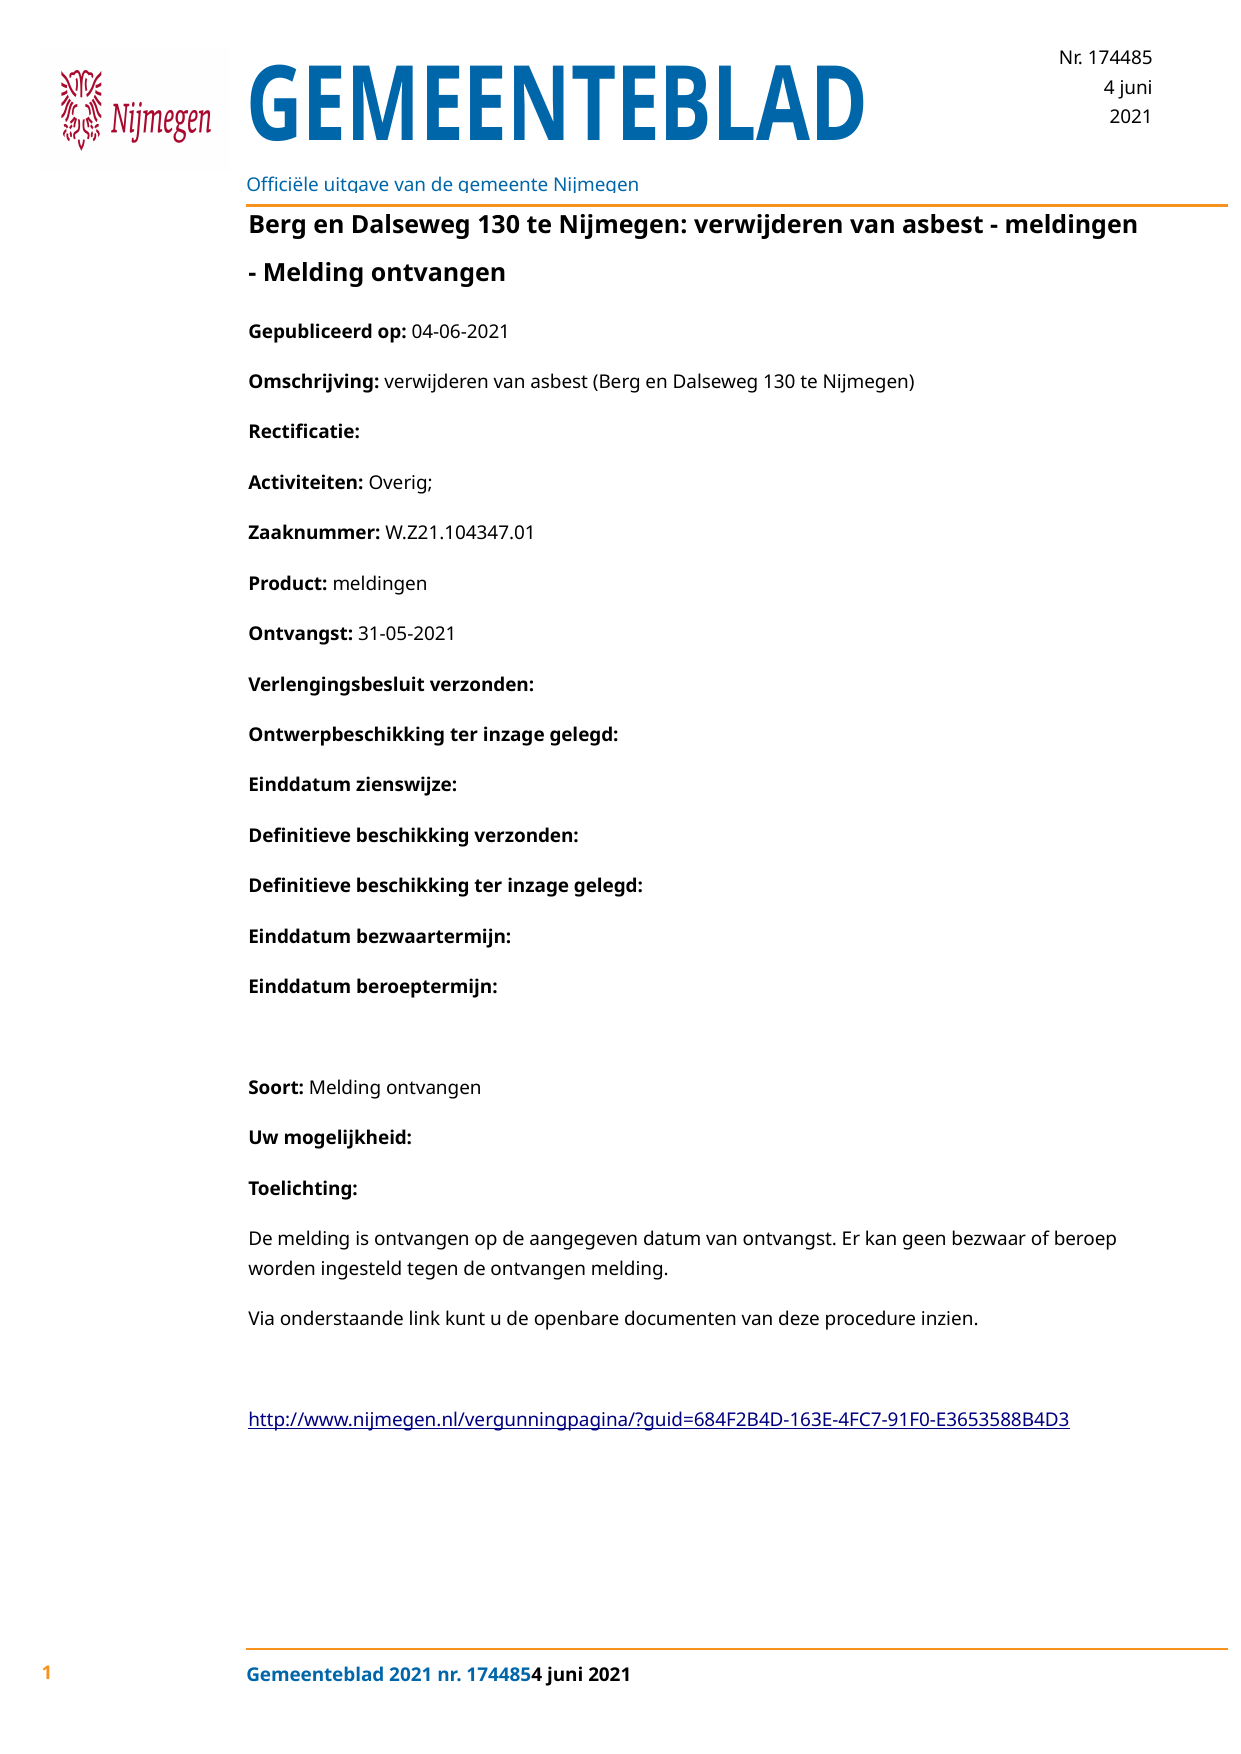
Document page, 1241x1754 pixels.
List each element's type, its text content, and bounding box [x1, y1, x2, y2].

text Soort: Melding ontvangen [248, 1074, 1152, 1100]
text Ontwerpbeschikking ter inzage gelegd: [248, 721, 1152, 747]
text Verlengingsbesluit verzonden: [248, 671, 1152, 697]
text Activiteiten: Overig; [248, 469, 1152, 495]
text De melding is ontvangen op de aangegeven datum van ontvangst. Er kan geen bezwaar of beroep worden ingesteld tegen de ontvangen melding. [248, 1225, 1152, 1281]
text Definitieve beschikking ter inzage gelegd: [248, 872, 1152, 898]
text Via onderstaande link kunt u de openbare documenten van deze procedure inzien. [248, 1305, 1152, 1331]
text Gepubliceerd op: 04-06-2021 [248, 318, 1152, 344]
text http://www.nijmegen.nl/vergunningpagina/?guid=684F2B4D-163E-4FC7-91F0-E3653588B4D3 [248, 1406, 1152, 1432]
text Rectificatie: [248, 419, 1152, 444]
text Einddatum bezwaartermijn: [248, 923, 1152, 949]
text Definitieve beschikking verzonden: [248, 822, 1152, 848]
picture [41, 47, 231, 172]
text Ontvangst: 31-05-2021 [248, 620, 1152, 646]
text Zaaknummer: W.Z21.104347.01 [248, 519, 1152, 545]
text Berg en Dalseweg 130 te Nijmegen: verwijderen van asbest - meldingen - Melding ontvangen [248, 207, 1152, 288]
text Einddatum zienswijze: [248, 772, 1152, 797]
text Product: meldingen [248, 570, 1152, 596]
text Einddatum beroeptermijn: [248, 973, 1152, 999]
text Toelichting: [248, 1175, 1152, 1201]
text Uw mogelijkheid: [248, 1124, 1152, 1150]
text Omschrijving: verwijderen van asbest (Berg en Dalseweg 130 te Nijmegen) [248, 368, 1152, 394]
